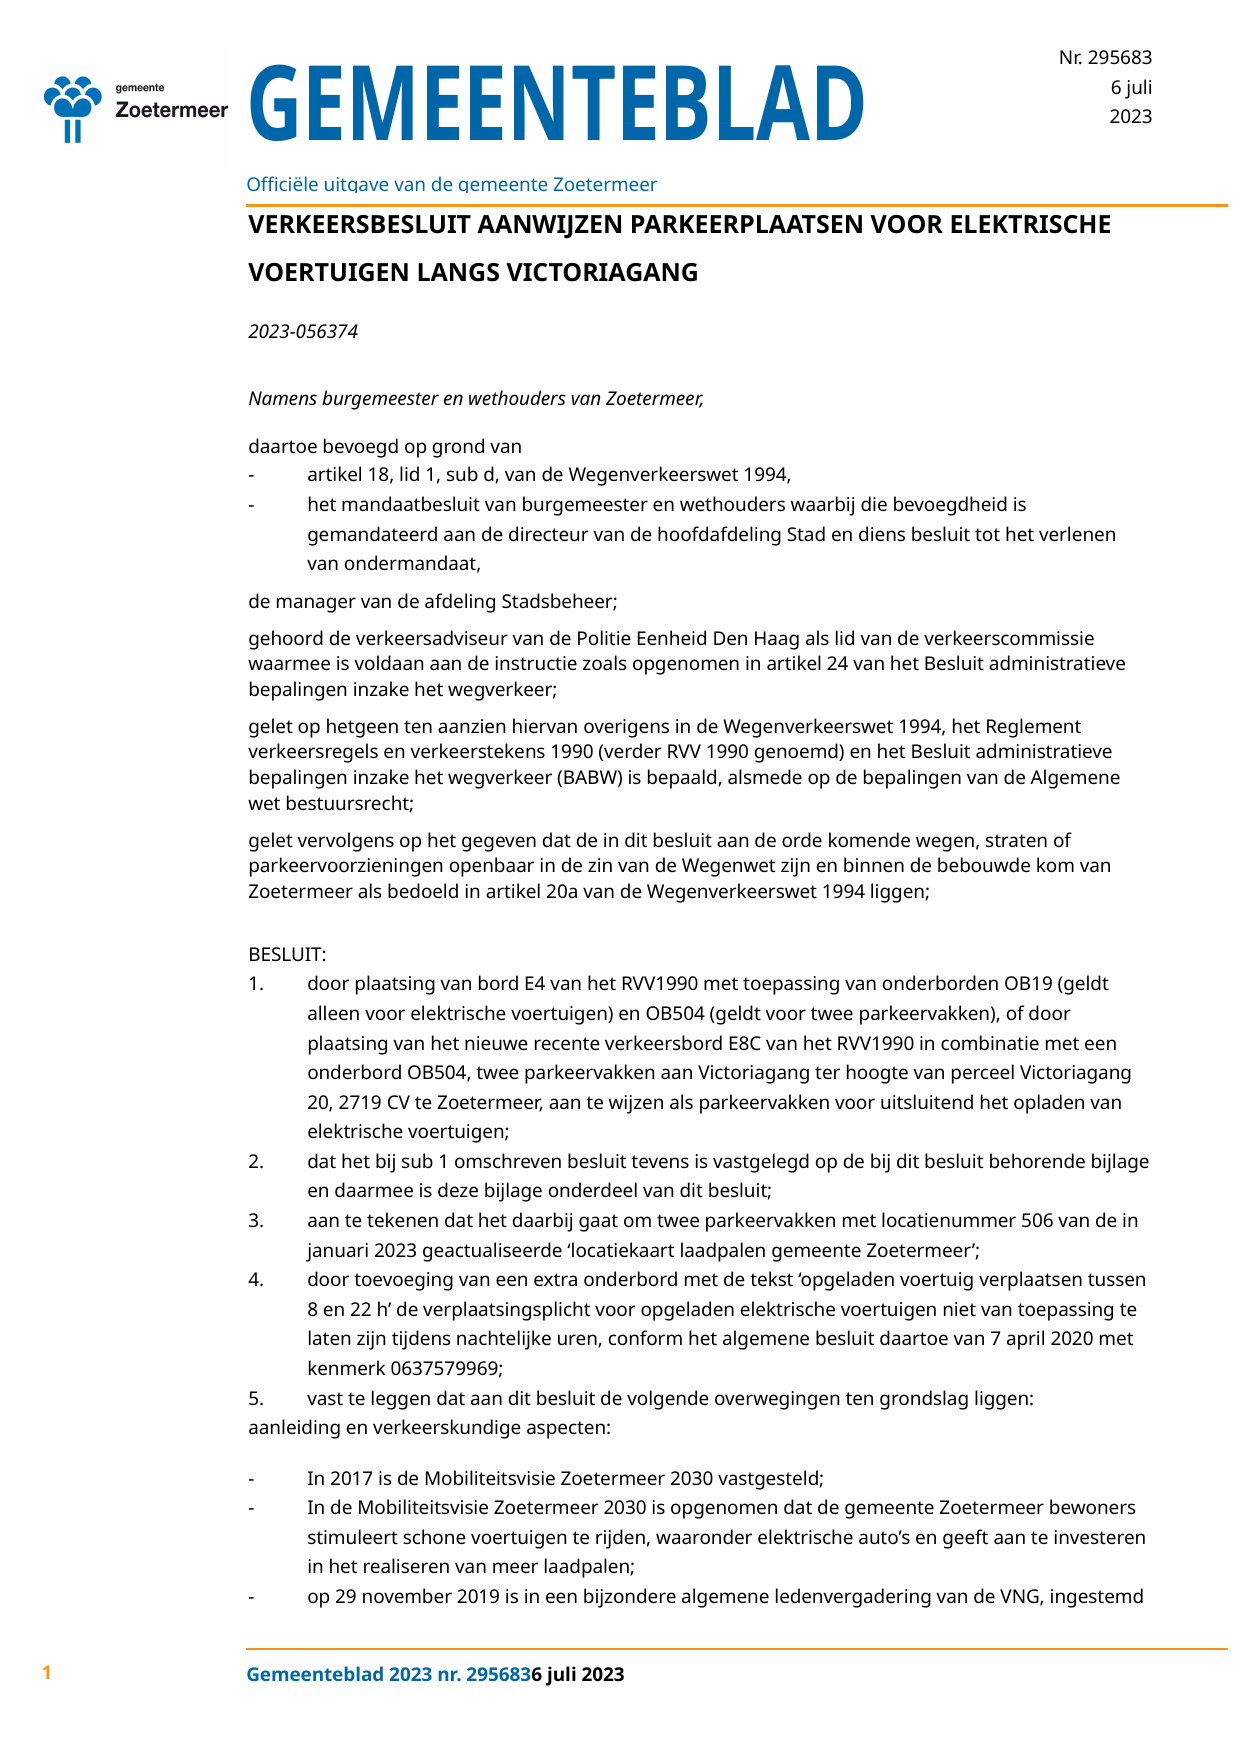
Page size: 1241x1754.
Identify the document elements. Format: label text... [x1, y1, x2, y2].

list In 2017 is de Mobiliteitsvisie Zoetermeer 2030 vastgesteld; [248, 1465, 1152, 1491]
text Namens burgemeester en wethouders van Zoetermeer, [248, 386, 1152, 411]
list In de Mobiliteitsvisie Zoetermeer 2030 is opgenomen dat de gemeente Zoetermeer bewoners stimuleert schone voertuigen te rijden, waaronder elektrische auto’s en geeft aan te investeren in het realiseren van meer laadpalen; [248, 1494, 1152, 1579]
text BESLUIT: [248, 941, 1152, 967]
text VERKEERSBESLUIT AANWIJZEN PARKEERPLAATSEN VOOR ELEKTRISCHE VOERTUIGEN LANGS VICTORIAGANG [248, 207, 1152, 288]
text de manager van de afdeling Stadsbeheer; [248, 588, 1152, 614]
picture [41, 47, 231, 172]
text aanleiding en verkeerskundige aspecten: [248, 1414, 1152, 1440]
text 2023-056374 [248, 318, 1152, 344]
text daartoe bevoegd op grond van [248, 433, 1152, 459]
list door toevoeging van een extra onderbord met de tekst ‘opgeladen voertuig verplaatsen tussen 8 en 22 h’ de verplaatsingsplicht voor opgeladen elektrische voertuigen niet van toepassing te laten zijn tijdens nachtelijke uren, conform het algemene besluit daartoe van 7 april 2020 met kenmerk 0637579969; [248, 1266, 1152, 1381]
list artikel 18, lid 1, sub d, van de Wegenverkeerswet 1994, [248, 462, 1152, 487]
list dat het bij sub 1 omschreven besluit tevens is vastgelegd op de bij dit besluit behorende bijlage en daarmee is deze bijlage onderdeel van dit besluit; [248, 1148, 1152, 1203]
list het mandaatbesluit van burgemeester en wethouders waarbij die bevoegdheid is gemandateerd aan de directeur van de hoofdafdeling Stad en diens besluit tot het verlenen van ondermandaat, [248, 491, 1152, 576]
list door plaatsing van bord E4 van het RVV1990 met toepassing van onderborden OB19 (geldt alleen voor elektrische voertuigen) en OB504 (geldt voor twee parkeervakken), of door plaatsing van het nieuwe recente verkeersbord E8C van het RVV1990 in combinatie met een onderbord OB504, twee parkeervakken aan Victoriagang ter hoogte van perceel Victoriagang 20, 2719 CV te Zoetermeer, aan te wijzen als parkeervakken voor uitsluitend het opladen van elektrische voertuigen; [248, 971, 1152, 1144]
text gelet op hetgeen ten aanzien hiervan overigens in de Wegenverkeerswet 1994, het Reglement verkeersregels en verkeerstekens 1990 (verder RVV 1990 genoemd) en het Besluit administratieve bepalingen inzake het wegverkeer (BABW) is bepaald, alsmede op de bepalingen van de Algemene wet bestuursrecht; [248, 713, 1152, 816]
list vast te leggen dat aan dit besluit de volgende overwegingen ten grondslag liggen: [248, 1385, 1152, 1411]
list aan te tekenen dat het daarbij gaat om twee parkeervakken met locatienummer 506 van de in januari 2023 geactualiseerde ‘locatiekaart laadpalen gemeente Zoetermeer’; [248, 1207, 1152, 1263]
text gelet vervolgens op het gegeven dat de in dit besluit aan de orde komende wegen, straten of parkeervoorzieningen openbaar in de zin van de Wegenwet zijn en binnen de bebouwde kom van Zoetermeer als bedoeld in artikel 20a van de Wegenverkeerswet 1994 liggen; [248, 827, 1152, 904]
list op 29 november 2019 is in een bijzondere algemene ledenvergadering van de VNG, ingestemd [248, 1583, 1152, 1609]
text gehoord de verkeersadviseur van de Politie Eenheid Den Haag als lid van de verkeerscommissie waarmee is voldaan aan de instructie zoals opgenomen in artikel 24 van het Besluit administratieve bepalingen inzake het wegverkeer; [248, 625, 1152, 702]
